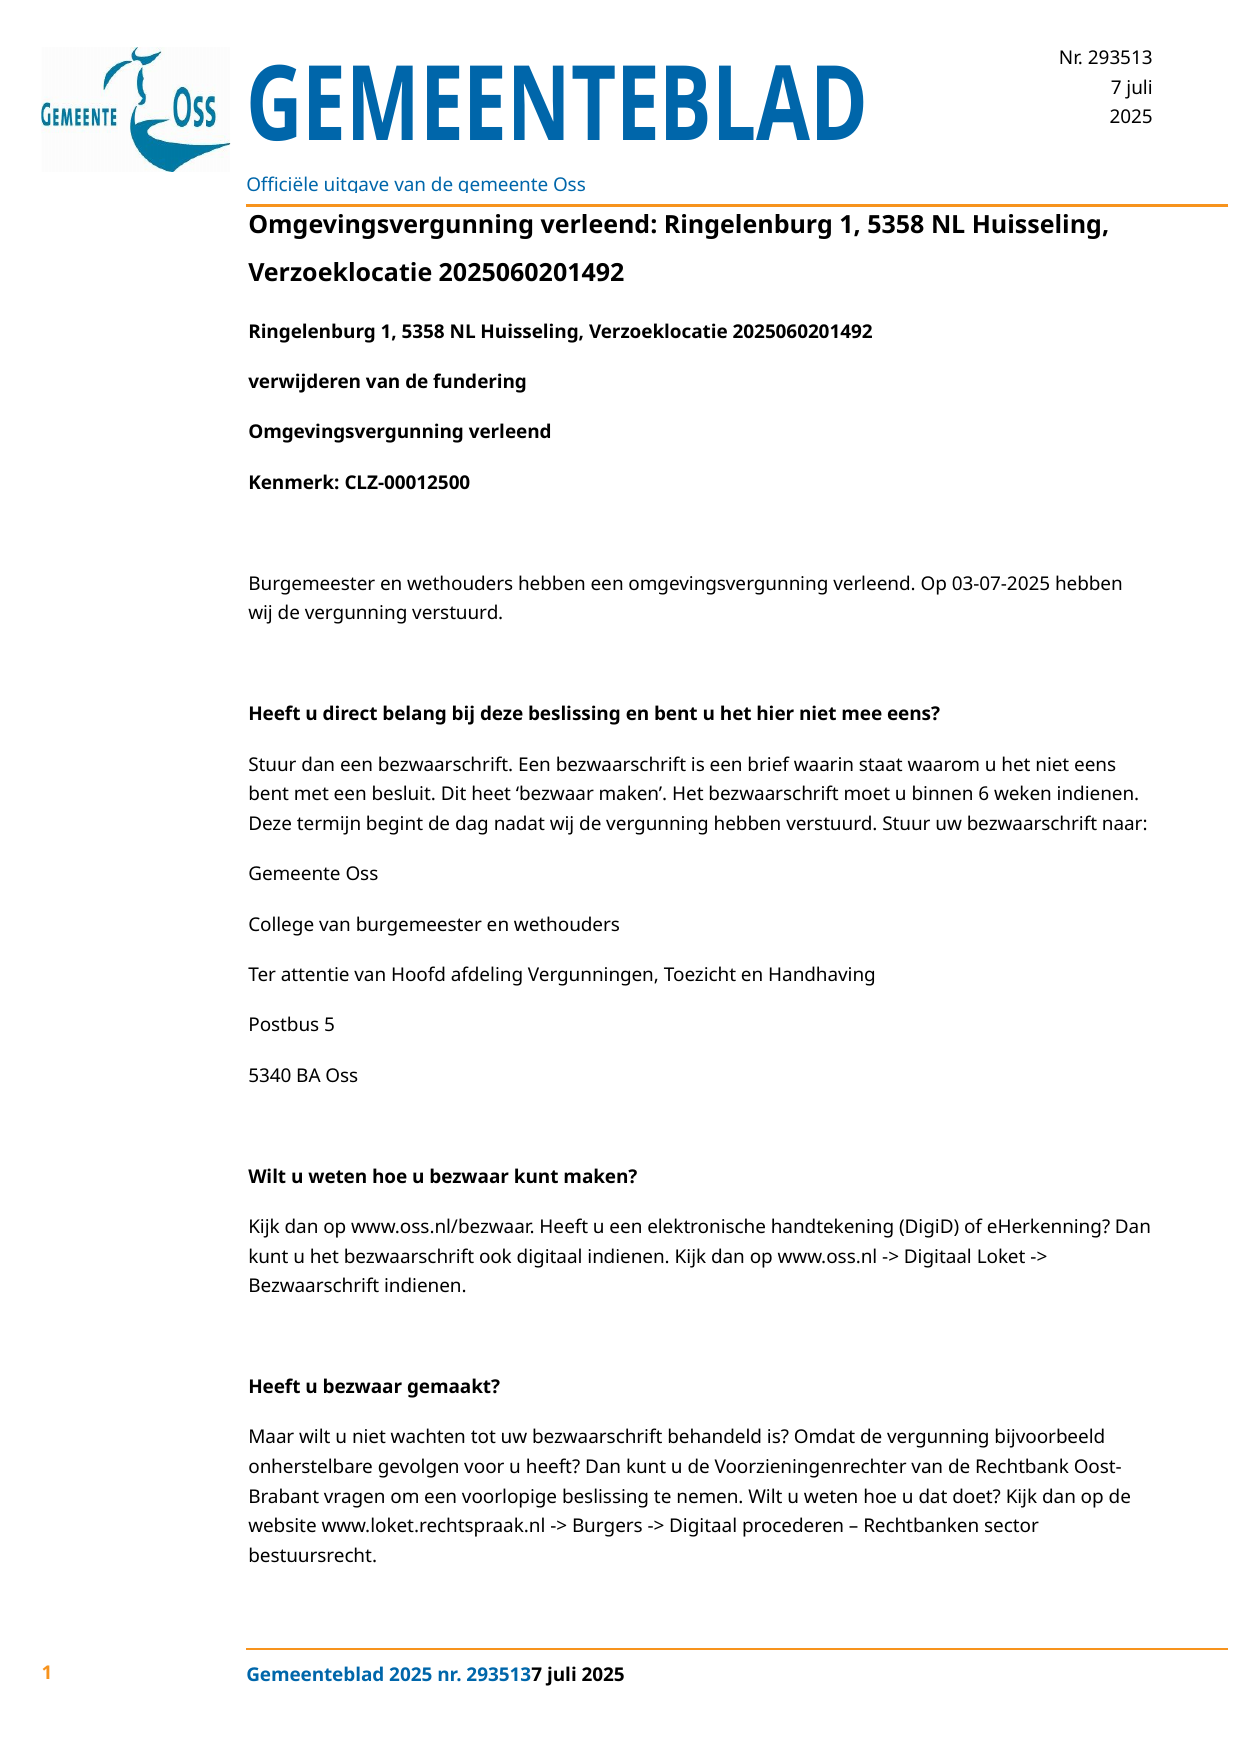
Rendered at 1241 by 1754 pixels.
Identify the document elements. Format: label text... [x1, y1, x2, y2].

text Omgevingsvergunning verleend: Ringelenburg 1, 5358 NL Huisseling, Verzoeklocatie 2025060201492 [248, 207, 1152, 288]
text Wilt u weten hoe u bezwaar kunt maken? [248, 1163, 1152, 1189]
text Stuur dan een bezwaarschrift. Een bezwaarschrift is een brief waarin staat waarom u het niet eens bent met een besluit. Dit heet ‘bezwaar maken’. Het bezwaarschrift moet u binnen 6 weken indienen. Deze termijn begint de dag nadat wij de vergunning hebben verstuurd. Stuur uw bezwaarschrift naar: [248, 751, 1152, 836]
text verwijderen van de fundering [248, 368, 1152, 394]
picture [41, 47, 231, 172]
text Gemeente Oss [248, 860, 1152, 886]
text Heeft u direct belang bij deze beslissing en bent u het hier niet mee eens? [248, 700, 1152, 726]
text Ter attentie van Hoofd afdeling Vergunningen, Toezicht en Handhaving [248, 961, 1152, 987]
text Ringelenburg 1, 5358 NL Huisseling, Verzoeklocatie 2025060201492 [248, 318, 1152, 344]
text Kijk dan op www.oss.nl/bezwaar. Heeft u een elektronische handtekening (DigiD) of eHerkenning? Dan kunt u het bezwaarschrift ook digitaal indienen. Kijk dan op www.oss.nl -> Digitaal Loket -> Bezwaarschrift indienen. [248, 1213, 1152, 1298]
text Burgemeester en wethouders hebben een omgevingsvergunning verleend. Op 03-07-2025 hebben wij de vergunning verstuurd. [248, 570, 1152, 625]
text Postbus 5 [248, 1012, 1152, 1037]
text Maar wilt u niet wachten tot uw bezwaarschrift behandeld is? Omdat de vergunning bijvoorbeeld onherstelbare gevolgen voor u heeft? Dan kunt u de Voorzieningenrechter van de Rechtbank Oost-Brabant vragen om een voorlopige beslissing te nemen. Wilt u weten hoe u dat doet? Kijk dan op de website www.loket.rechtspraak.nl -> Burgers -> Digitaal procederen – Rechtbanken sector bestuursrecht. [248, 1424, 1152, 1568]
text Heeft u bezwaar gemaakt? [248, 1373, 1152, 1399]
text Omgevingsvergunning verleend [248, 419, 1152, 444]
text College van burgemeester en wethouders [248, 911, 1152, 937]
text 5340 BA Oss [248, 1062, 1152, 1088]
text Kenmerk: CLZ-00012500 [248, 469, 1152, 495]
